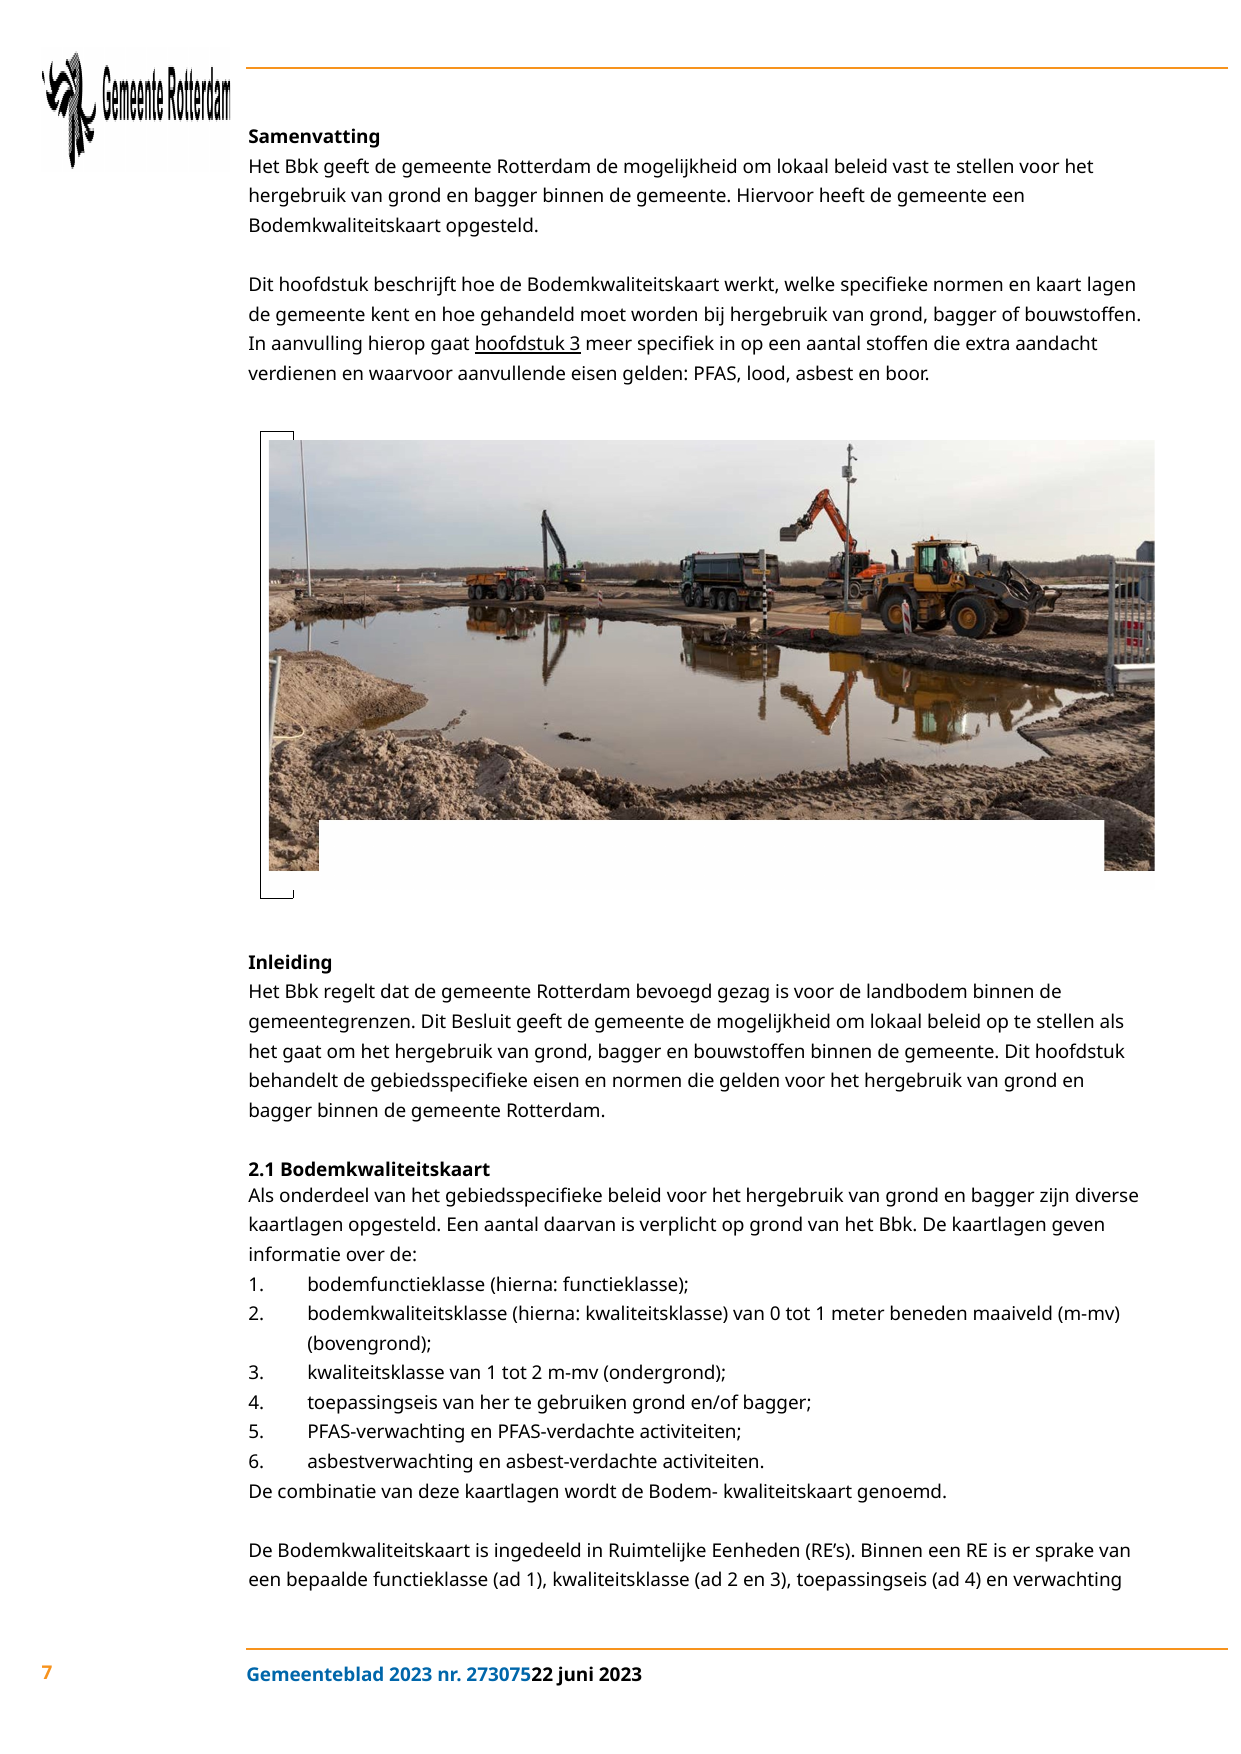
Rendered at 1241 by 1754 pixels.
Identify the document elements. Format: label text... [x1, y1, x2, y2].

text Dit hoofdstuk beschrijft hoe de Bodemkwaliteitskaart werkt, welke specifieke normen en kaart­ lagen de gemeente kent en hoe gehandeld moet worden bij hergebruik van grond, bagger of bouwstoffen. In aanvulling hierop gaat hoofdstuk 3 meer specifiek in op een aantal stoffen die extra aandacht verdienen en waarvoor aanvullende eisen gelden: PFAS, lood, asbest en boor. [248, 271, 1152, 386]
picture [41, 47, 231, 172]
list asbestverwachting en asbest-verdachte activiteiten. [248, 1448, 1152, 1474]
list kwaliteitsklasse van 1 tot 2 m-mv (ondergrond); [248, 1359, 1152, 1385]
text Samenvatting [248, 123, 1152, 149]
text De Bodemkwaliteitskaart is ingedeeld in Ruimtelijke Eenheden (RE’s). Binnen een RE is er sprake van een bepaalde functieklasse (ad 1), kwaliteitsklasse (ad 2 en 3), toepassingseis (ad 4) en verwachting [248, 1537, 1152, 1592]
text Inleiding [248, 949, 1152, 975]
text De combinatie van deze kaartlagen wordt de Bodem- kwaliteitskaart genoemd. [248, 1478, 1152, 1503]
list toepassingseis van her te gebruiken grond en/of bagger; [248, 1389, 1152, 1415]
list bodemfunctieklasse (hierna: functieklasse); [248, 1271, 1152, 1296]
text Het Bbk geeft de gemeente Rotterdam de mogelijkheid om lokaal beleid vast te stellen voor het hergebruik van grond en bagger binnen de gemeente. Hiervoor heeft de gemeente een Bodemkwaliteitskaart opgesteld. [248, 153, 1152, 238]
text Het Bbk regelt dat de gemeente Rotterdam bevoegd gezag is voor de landbodem binnen de gemeentegrenzen. Dit Besluit geeft de gemeente de mogelijkheid om lokaal beleid op te stellen als het gaat om het hergebruik van grond, bagger en bouwstoffen binnen de gemeente. Dit hoofdstuk behandelt de gebiedsspecifieke eisen en normen die gelden voor het hergebruik van grond en bagger binnen de gemeente Rotterdam. [248, 979, 1152, 1123]
list PFAS-verwachting en PFAS-verdachte activiteiten; [248, 1419, 1152, 1444]
text Als onderdeel van het gebiedsspecifieke beleid voor het hergebruik van grond en bagger zijn diverse kaartlagen opgesteld. Een aantal daarvan is verplicht op grond van het Bbk. De kaartlagen geven informatie over de: [248, 1182, 1152, 1267]
list bodemkwaliteitsklasse (hierna: kwaliteitsklasse) van 0 tot 1 meter beneden maaiveld (m-mv) (bovengrond); [248, 1300, 1152, 1356]
picture [268, 440, 1155, 890]
text 2.1 Bodemkwaliteitskaart [248, 1156, 1152, 1182]
